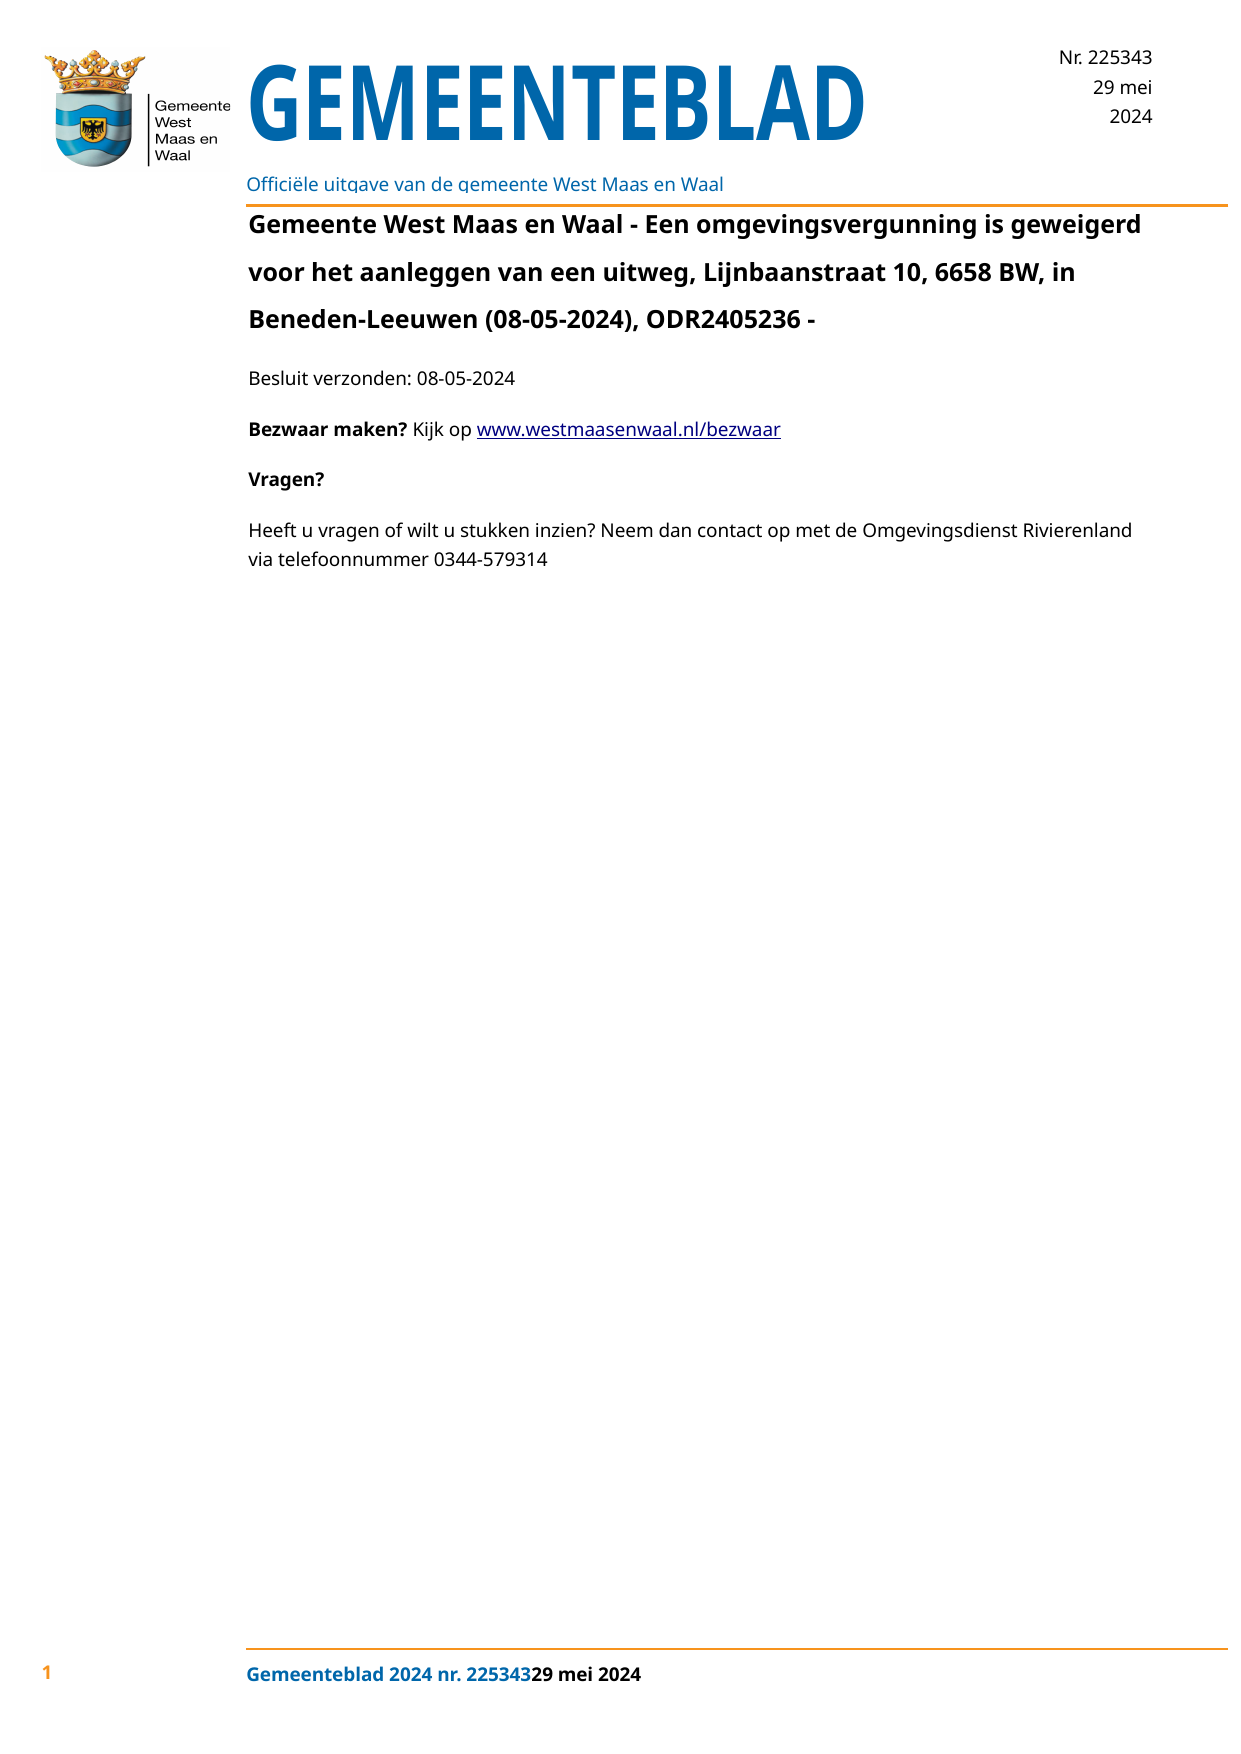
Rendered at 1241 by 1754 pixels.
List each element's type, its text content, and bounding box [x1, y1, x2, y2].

text Heeft u vragen of wilt u stukken inzien? Neem dan contact op met de Omgevingsdienst Rivierenland via telefoonnummer 0344-579314 [248, 517, 1152, 572]
text Gemeente West Maas en Waal - Een omgevingsvergunning is geweigerd voor het aanleggen van een uitweg, Lijnbaanstraat 10, 6658 BW, in Beneden-Leeuwen (08-05-2024), ODR2405236 - [248, 207, 1152, 336]
text Besluit verzonden: 08-05-2024 [248, 366, 1152, 391]
text Bezwaar maken? Kijk op www.westmaasenwaal.nl/bezwaar [248, 416, 1152, 442]
text Vragen? [248, 466, 1152, 492]
picture [41, 47, 231, 172]
